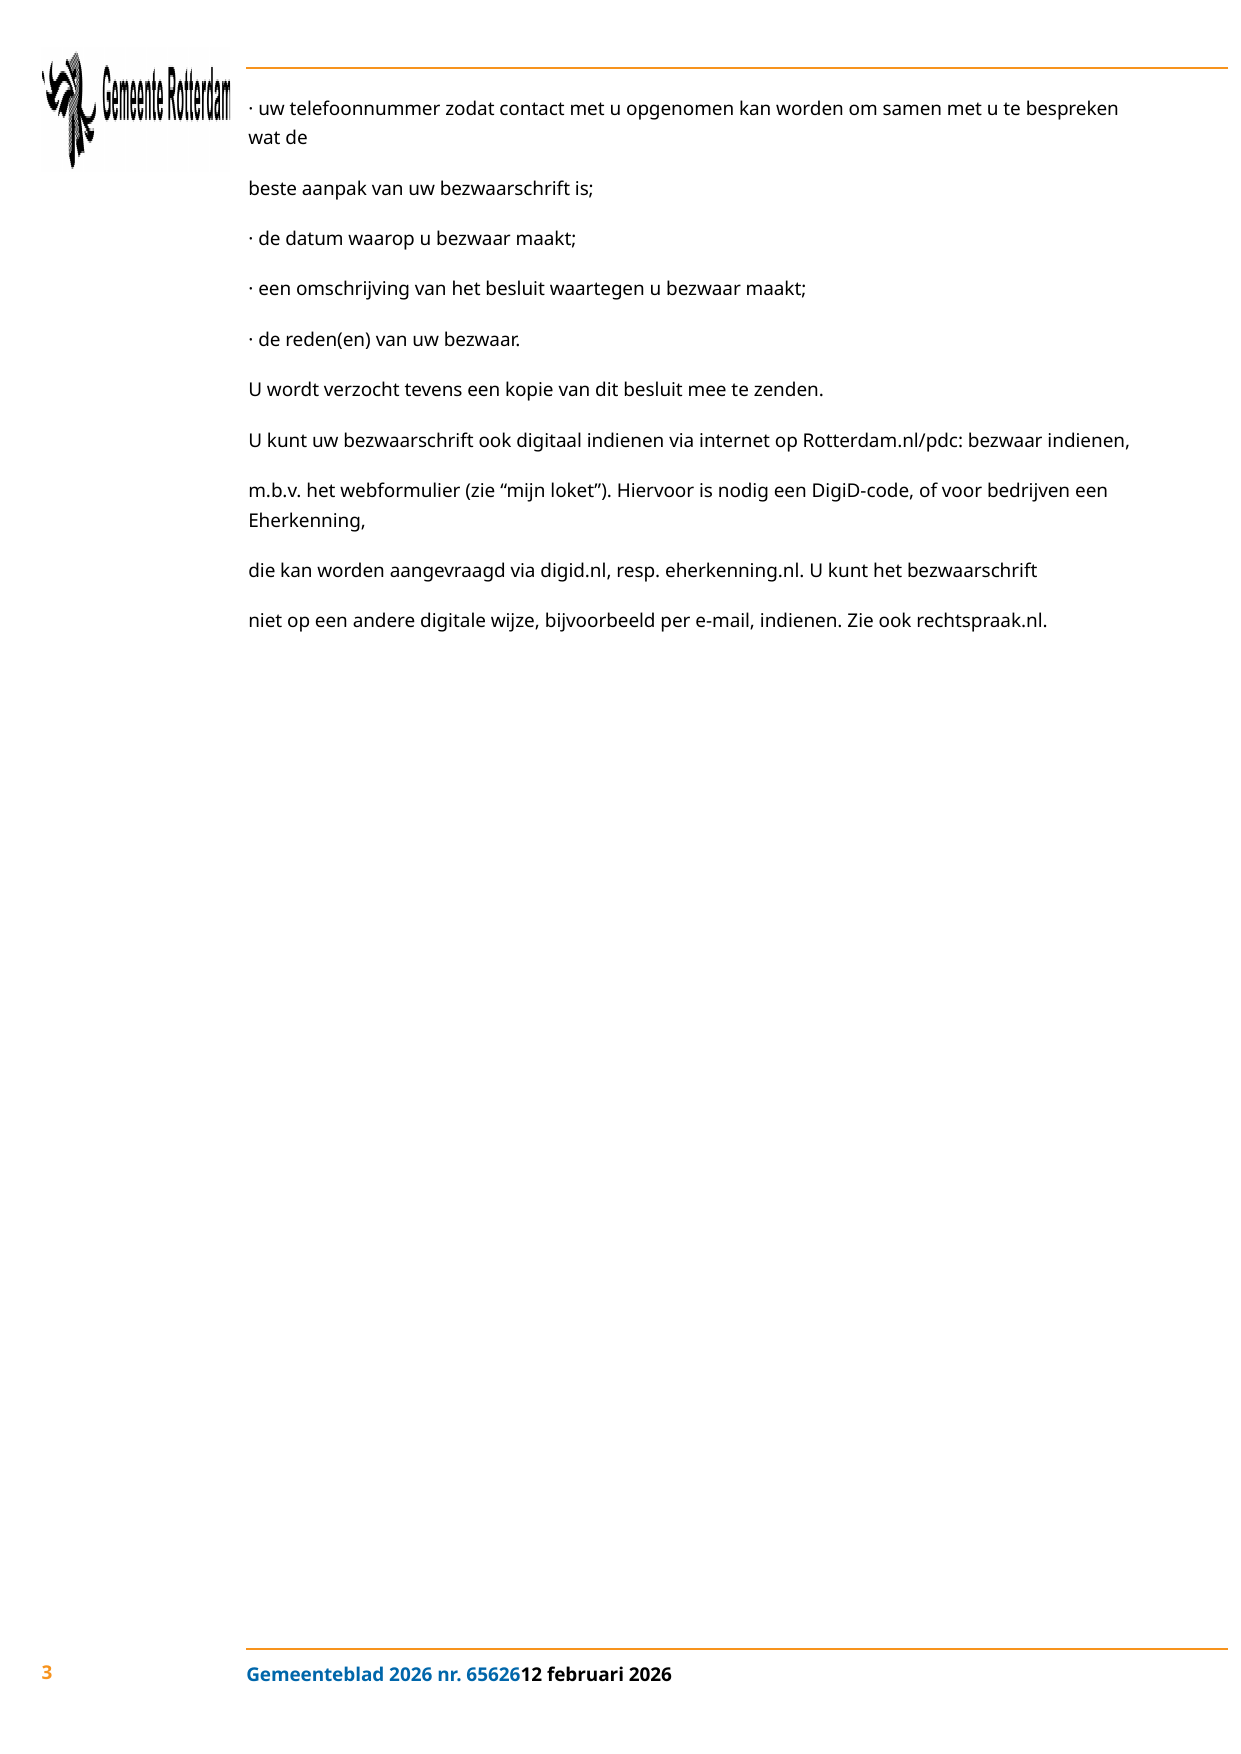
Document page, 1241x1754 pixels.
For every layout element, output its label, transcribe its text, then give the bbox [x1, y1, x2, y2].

text · de datum waarop u bezwaar maakt; [248, 225, 1152, 251]
text · uw telefoonnummer zodat contact met u opgenomen kan worden om samen met u te bespreken wat de [248, 95, 1152, 150]
text · de reden(en) van uw bezwaar. [248, 326, 1152, 352]
text die kan worden aangevraagd via digid.nl, resp. eherkenning.nl. U kunt het bezwaarschrift [248, 557, 1152, 583]
text m.b.v. het webformulier (zie “mijn loket”). Hiervoor is nodig een DigiD-code, of voor bedrijven een Eherkenning, [248, 477, 1152, 533]
text U kunt uw bezwaarschrift ook digitaal indienen via internet op Rotterdam.nl/pdc: bezwaar indienen, [248, 427, 1152, 453]
text beste aanpak van uw bezwaarschrift is; [248, 175, 1152, 201]
picture [41, 47, 231, 172]
text U wordt verzocht tevens een kopie van dit besluit mee te zenden. [248, 376, 1152, 402]
text · een omschrijving van het besluit waartegen u bezwaar maakt; [248, 276, 1152, 301]
text niet op een andere digitale wijze, bijvoorbeeld per e-mail, indienen. Zie ook rechtspraak.nl. [248, 608, 1152, 633]
